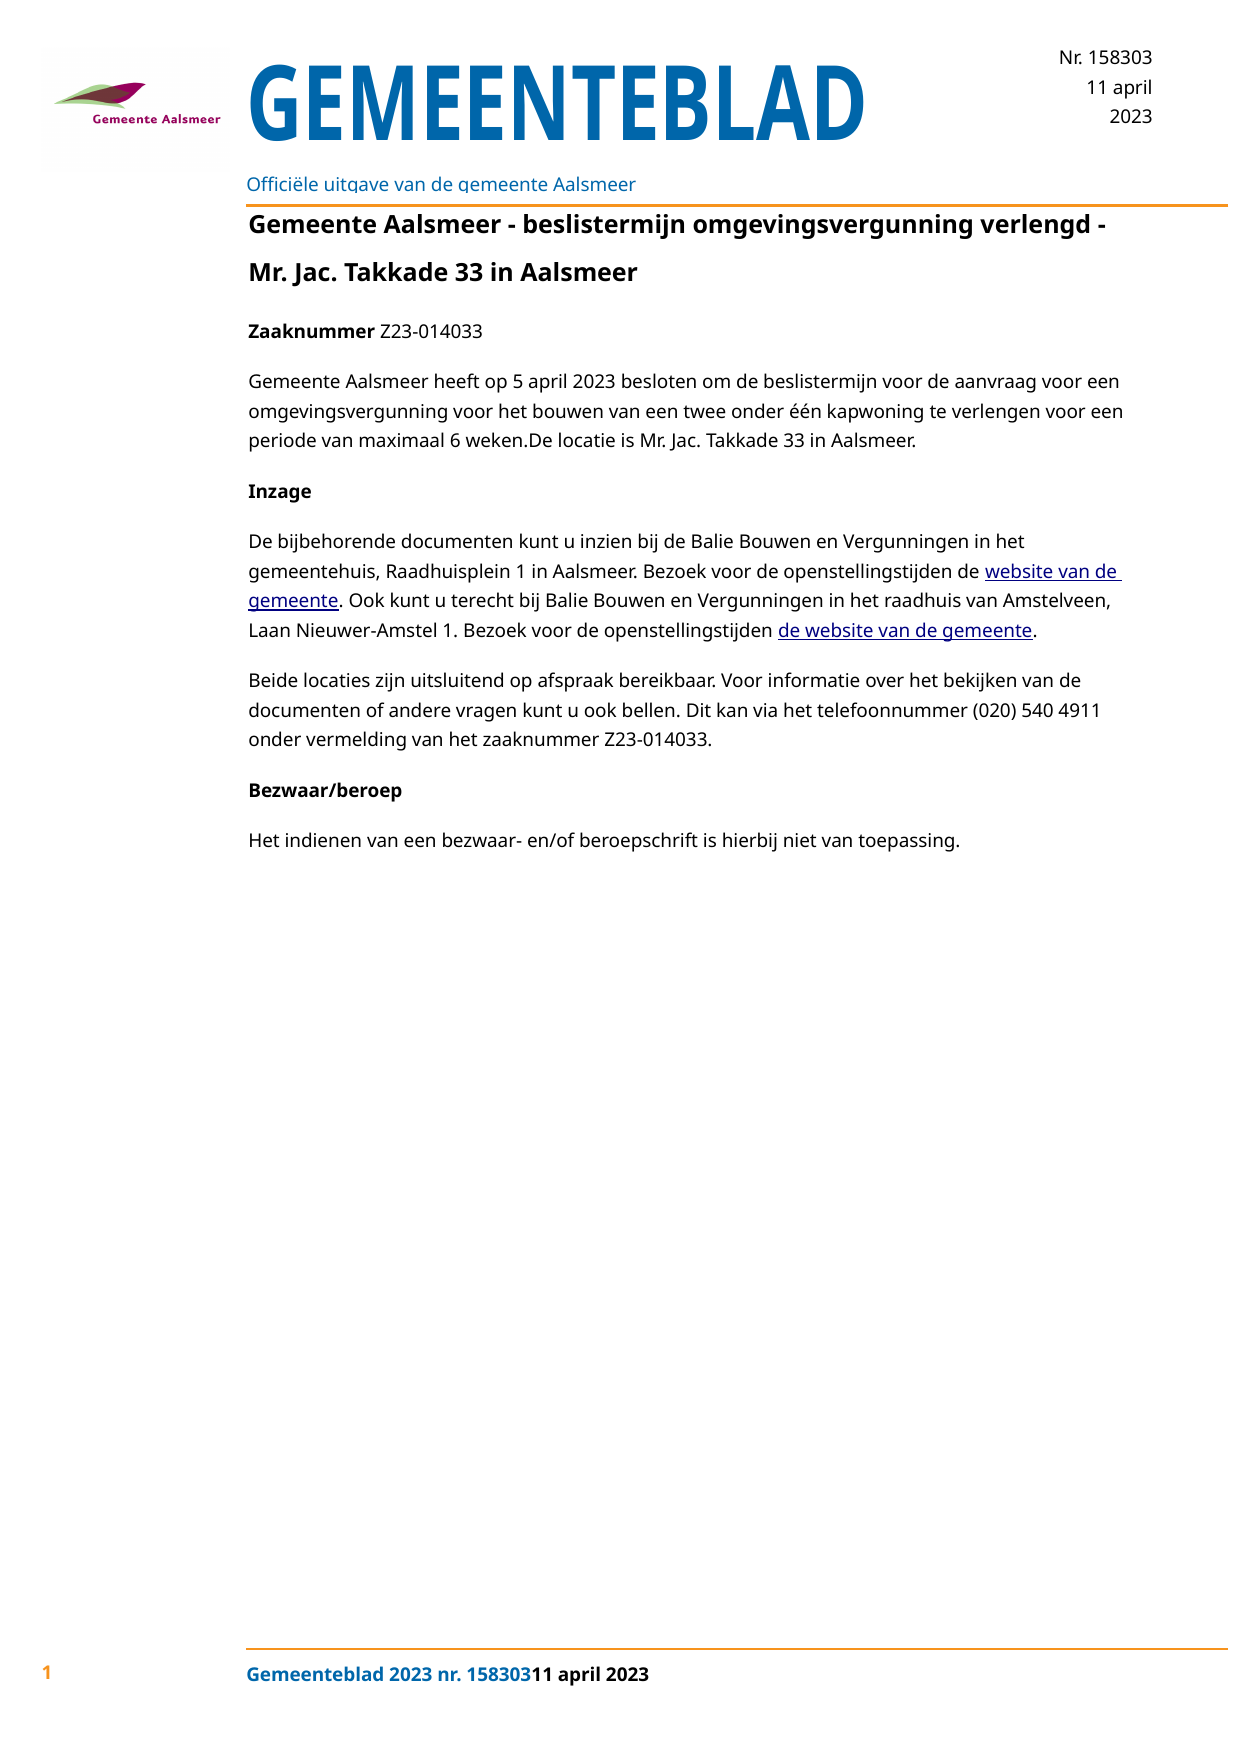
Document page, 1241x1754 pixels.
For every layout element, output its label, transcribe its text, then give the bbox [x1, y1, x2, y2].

text Gemeente Aalsmeer - beslistermijn omgevingsvergunning verlengd - Mr. Jac. Takkade 33 in Aalsmeer [248, 207, 1152, 288]
text Zaaknummer Z23-014033 [248, 318, 1152, 344]
picture [41, 47, 231, 172]
text Het indienen van een bezwaar- en/of beroepschrift is hierbij niet van toepassing. [248, 827, 1152, 853]
text Bezwaar/beroep [248, 777, 1152, 803]
text Inzage [248, 478, 1152, 504]
text Beide locaties zijn uitsluitend op afspraak bereikbaar. Voor informatie over het bekijken van de documenten of andere vragen kunt u ook bellen. Dit kan via het telefoonnummer (020) 540 4911 onder vermelding van het zaaknummer Z23-014033. [248, 667, 1152, 752]
text Gemeente Aalsmeer heeft op 5 april 2023 besloten om de beslistermijn voor de aanvraag voor een omgevingsvergunning voor het bouwen van een twee onder één kapwoning te verlengen voor een periode van maximaal 6 weken.De locatie is Mr. Jac. Takkade 33 in Aalsmeer. [248, 368, 1152, 453]
text De bijbehorende documenten kunt u inzien bij de Balie Bouwen en Vergunningen in het gemeentehuis, Raadhuisplein 1 in Aalsmeer. Bezoek voor de openstellingstijden de website van de gemeente. Ook kunt u terecht bij Balie Bouwen en Vergunningen in het raadhuis van Amstelveen, Laan Nieuwer-Amstel 1. Bezoek voor de openstellingstijden de website van de gemeente. [248, 528, 1152, 643]
